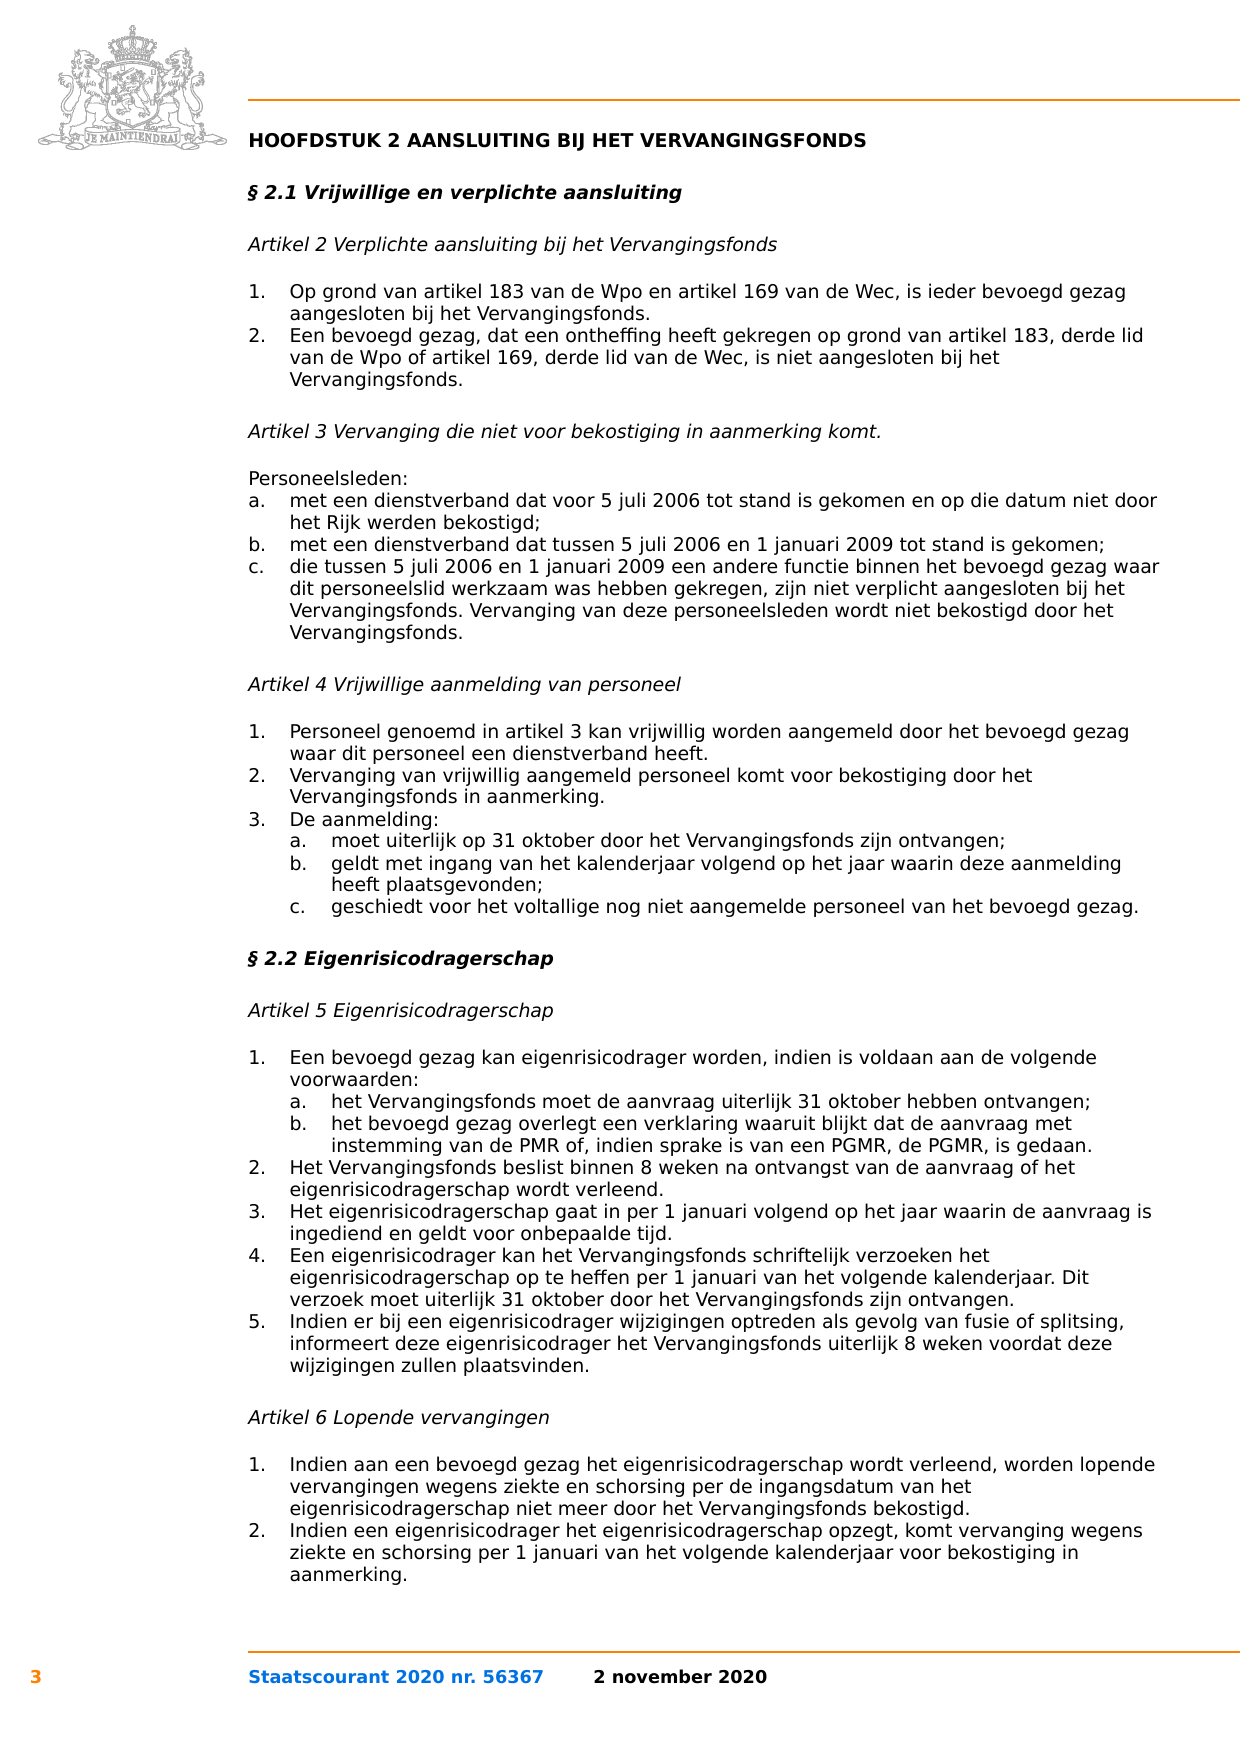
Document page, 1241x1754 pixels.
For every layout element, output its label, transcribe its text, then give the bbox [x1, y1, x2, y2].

text 2. Het Vervangingsfonds beslist binnen 8 weken na ontvangst van de aanvraag of het eigenrisicodragerschap wordt verleend. [248, 1157, 1163, 1201]
text b. met een dienstverband dat tussen 5 juli 2006 en 1 januari 2009 tot stand is gekomen; [248, 534, 1163, 556]
text 2. Indien een eigenrisicodrager het eigenrisicodragerschap opzegt, komt vervanging wegens ziekte en schorsing per 1 januari van het volgende kalenderjaar voor bekostiging in aanmerking. [248, 1520, 1163, 1586]
text 3. Het eigenrisicodragerschap gaat in per 1 januari volgend op het jaar waarin de aanvraag is ingediend en geldt voor onbepaalde tijd. [248, 1201, 1163, 1245]
subtitle Artikel 4 Vrijwillige aanmelding van personeel [248, 673, 1163, 696]
text 5. Indien er bij een eigenrisicodrager wijzigingen optreden als gevolg van fusie of splitsing, informeert deze eigenrisicodrager het Vervangingsfonds uiterlijk 8 weken voordat deze wijzigingen zullen plaatsvinden. [248, 1311, 1163, 1377]
text 4. Een eigenrisicodrager kan het Vervangingsfonds schriftelijk verzoeken het eigenrisicodragerschap op te heffen per 1 januari van het volgende kalenderjaar. Dit verzoek moet uiterlijk 31 oktober door het Vervangingsfonds zijn ontvangen. [248, 1245, 1163, 1311]
text b. het bevoegd gezag overlegt een verklaring waaruit blijkt dat de aanvraag met instemming van de PMR of, indien sprake is van een PGMR, de PGMR, is gedaan. [289, 1113, 1163, 1157]
text 2. Vervanging van vrijwillig aangemeld personeel komt voor bekostiging door het Vervangingsfonds in aanmerking. [248, 764, 1163, 808]
subtitle Artikel 6 Lopende vervangingen [248, 1407, 1163, 1429]
subtitle Artikel 3 Vervanging die niet voor bekostiging in aanmerking komt. [248, 421, 1163, 443]
subtitle HOOFDSTUK 2 AANSLUITING BIJ HET VERVANGINGSFONDS [248, 130, 1163, 152]
text b. geldt met ingang van het kalenderjaar volgend op het jaar waarin deze aanmelding heeft plaatsgevonden; [289, 852, 1163, 896]
text 3. De aanmelding: [248, 808, 1163, 830]
text a. moet uiterlijk op 31 oktober door het Vervangingsfonds zijn ontvangen; [289, 830, 1163, 852]
text 1. Een bevoegd gezag kan eigenrisicodrager worden, indien is voldaan aan de volgende voorwaarden: [248, 1047, 1163, 1091]
text a. met een dienstverband dat voor 5 juli 2006 tot stand is gekomen en op die datum niet door het Rijk werden bekostigd; [248, 490, 1163, 534]
text c. die tussen 5 juli 2006 en 1 januari 2009 een andere functie binnen het bevoegd gezag waar dit personeelslid werkzaam was hebben gekregen, zijn niet verplicht aangesloten bij het Vervangingsfonds. Vervanging van deze personeelsleden wordt niet bekostigd door het Vervangingsfonds. [248, 556, 1163, 643]
text a. het Vervangingsfonds moet de aanvraag uiterlijk 31 oktober hebben ontvangen; [289, 1091, 1163, 1113]
text 1. Op grond van artikel 183 van de Wpo en artikel 169 van de Wec, is ieder bevoegd gezag aangesloten bij het Vervangingsfonds. [248, 281, 1163, 325]
text 2. Een bevoegd gezag, dat een ontheffing heeft gekregen op grond van artikel 183, derde lid van de Wpo of artikel 169, derde lid van de Wec, is niet aangesloten bij het Vervangingsfonds. [248, 325, 1163, 391]
subtitle § 2.2 Eigenrisicodragerschap [248, 948, 1163, 970]
text 1. Indien aan een bevoegd gezag het eigenrisicodragerschap wordt verleend, worden lopende vervangingen wegens ziekte en schorsing per de ingangsdatum van het eigenrisicodragerschap niet meer door het Vervangingsfonds bekostigd. [248, 1454, 1163, 1520]
picture [38, 25, 227, 150]
text 1. Personeel genoemd in artikel 3 kan vrijwillig worden aangemeld door het bevoegd gezag waar dit personeel een dienstverband heeft. [248, 721, 1163, 764]
subtitle Artikel 2 Verplichte aansluiting bij het Vervangingsfonds [248, 234, 1163, 256]
text Personeelsleden: [248, 468, 1163, 490]
text c. geschiedt voor het voltallige nog niet aangemelde personeel van het bevoegd gezag. [289, 896, 1163, 918]
subtitle Artikel 5 Eigenrisicodragerschap [248, 1000, 1163, 1022]
subtitle § 2.1 Vrijwillige en verplichte aansluiting [248, 182, 1163, 204]
